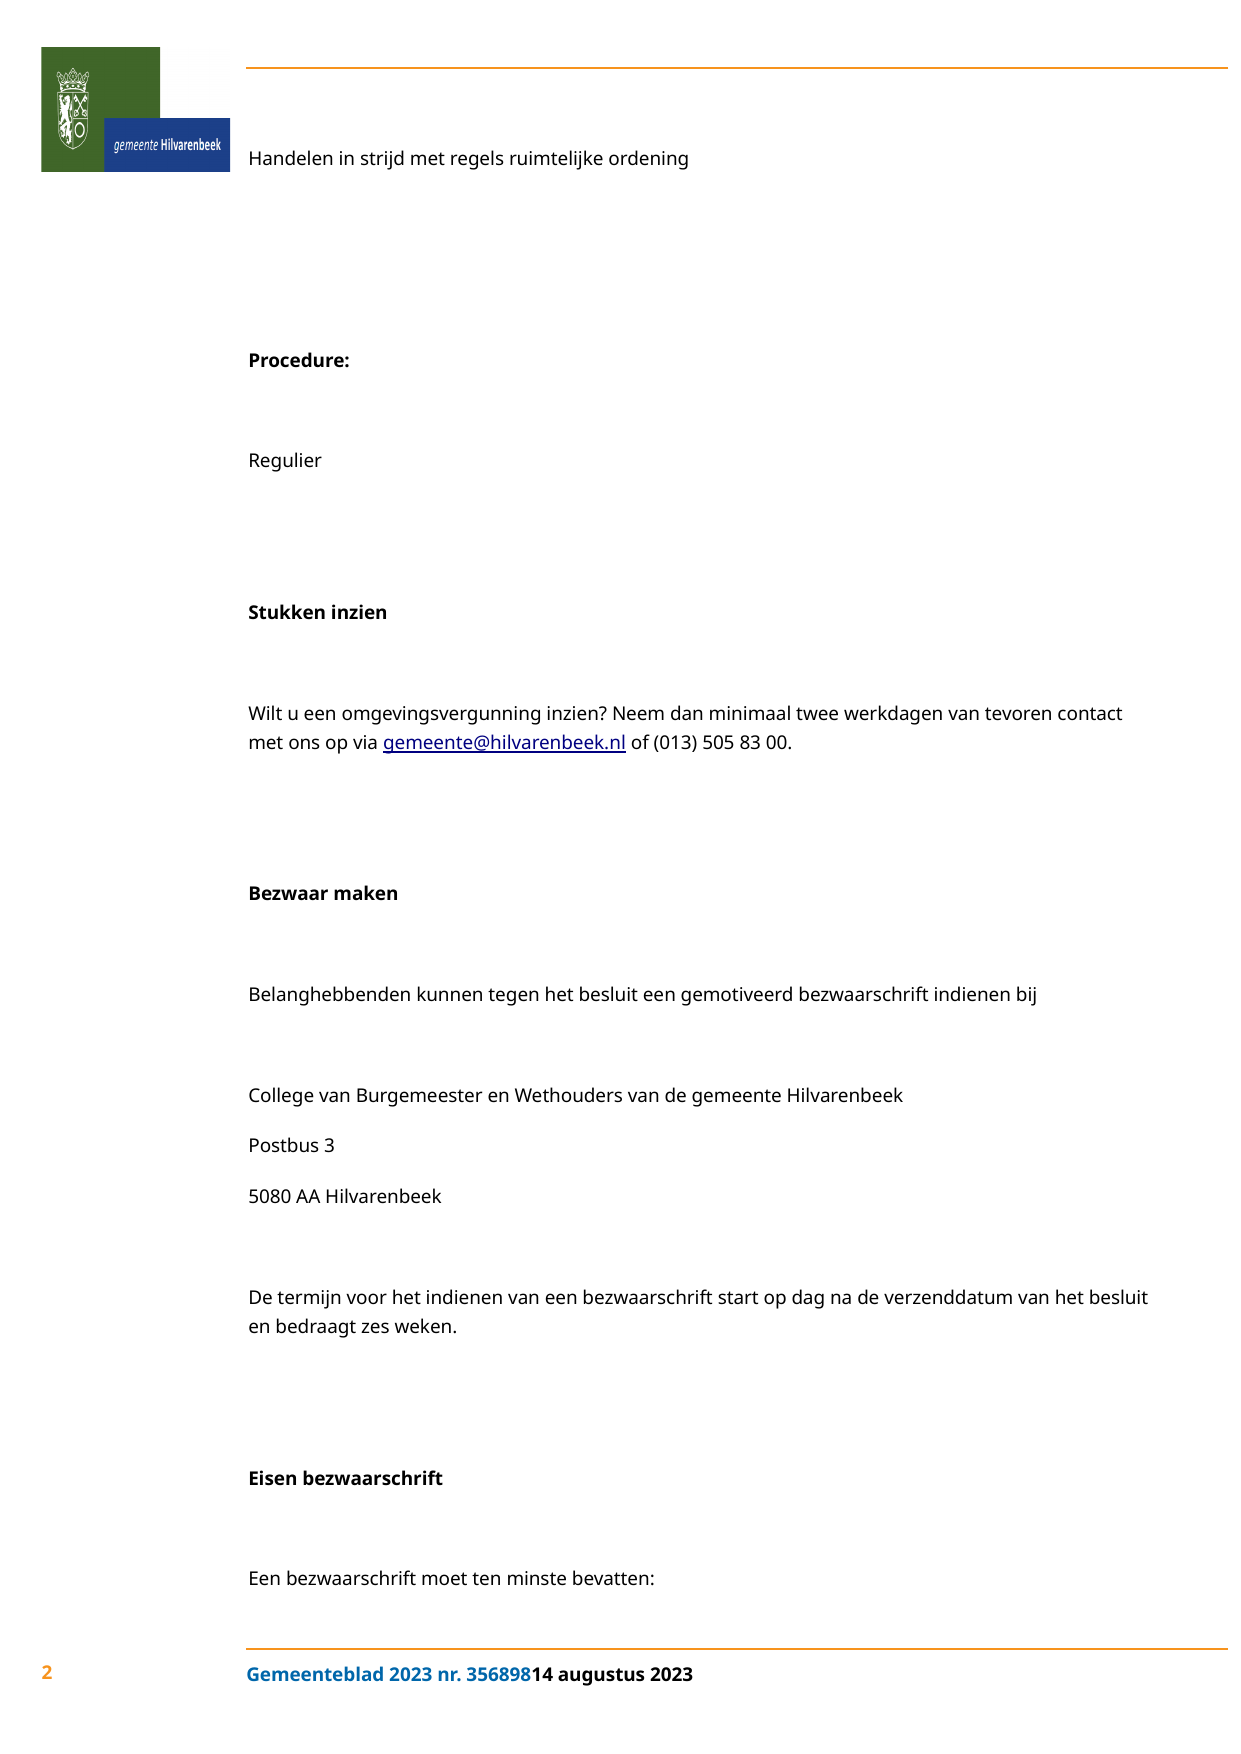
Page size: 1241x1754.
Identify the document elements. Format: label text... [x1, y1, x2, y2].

text Belanghebbenden kunnen tegen het besluit een gemotiveerd bezwaarschrift indienen bij [248, 981, 1152, 1007]
text Eisen bezwaarschrift [248, 1465, 1152, 1491]
text Regulier [248, 448, 1152, 473]
picture [41, 47, 231, 172]
text Wilt u een omgevingsvergunning inzien? Neem dan minimaal twee werkdagen van tevoren contact met ons op via gemeente@hilvarenbeek.nl of (013) 505 83 00. [248, 700, 1152, 755]
text College van Burgemeester en Wethouders van de gemeente Hilvarenbeek [248, 1082, 1152, 1108]
text Een bezwaarschrift moet ten minste bevatten: [248, 1566, 1152, 1591]
text Handelen in strijd met regels ruimtelijke ordening [248, 145, 1152, 171]
text Stukken inzien [248, 599, 1152, 625]
text Procedure: [248, 347, 1152, 373]
text Bezwaar maken [248, 881, 1152, 906]
text Postbus 3 [248, 1133, 1152, 1158]
text 5080 AA Hilvarenbeek [248, 1183, 1152, 1209]
text De termijn voor het indienen van een bezwaarschrift start op dag na de verzenddatum van het besluit en bedraagt zes weken. [248, 1284, 1152, 1339]
